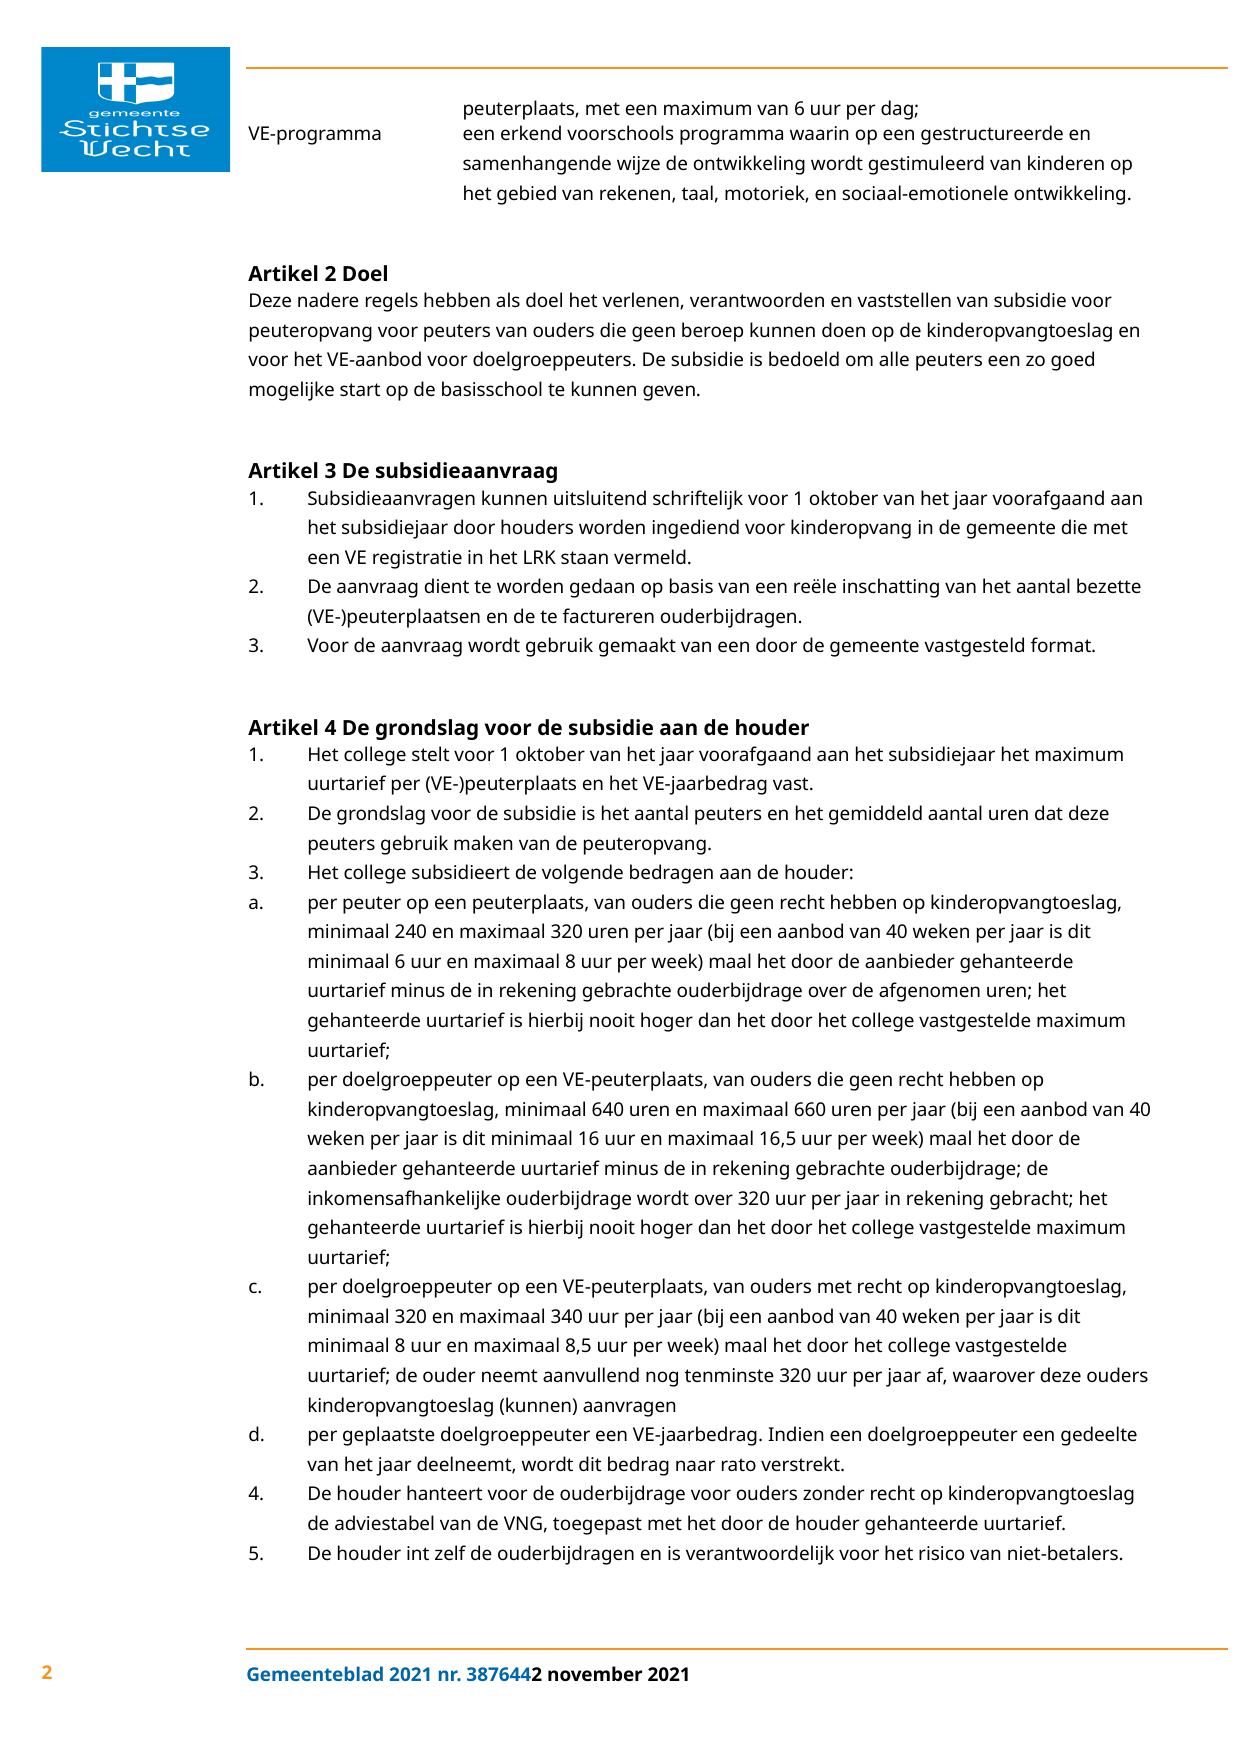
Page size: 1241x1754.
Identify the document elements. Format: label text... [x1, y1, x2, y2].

list Het college subsidieert de volgende bedragen aan de houder: [248, 859, 1152, 885]
list per geplaatste doelgroeppeuter een VE-jaarbedrag. Indien een doelgroeppeuter een gedeelte van het jaar deelneemt, wordt dit bedrag naar rato verstrekt. [248, 1421, 1152, 1477]
list Het college stelt voor 1 oktober van het jaar voorafgaand aan het subsidiejaar het maximum uurtarief per (VE-)peuterplaats en het VE-jaarbedrag vast. [248, 741, 1152, 796]
list per peuter op een peuterplaats, van ouders die geen recht hebben op kinderopvangtoeslag, minimaal 240 en maximaal 320 uren per jaar (bij een aanbod van 40 weken per jaar is dit minimaal 6 uur en maximaal 8 uur per week) maal het door de aanbieder gehanteerde uurtarief minus de in rekening gebrachte ouderbijdrage over de afgenomen uren; het gehanteerde uurtarief is hierbij nooit hoger dan het door het college vastgestelde maximum uurtarief; [248, 889, 1152, 1063]
list De grondslag voor de subsidie is het aantal peuters en het gemiddeld aantal uren dat deze peuters gebruik maken van de peuteropvang. [248, 800, 1152, 856]
list De houder int zelf de ouderbijdragen en is verantwoordelijk voor het risico van niet-betalers. [248, 1540, 1152, 1566]
list De houder hanteert voor de ouderbijdrage voor ouders zonder recht op kinderopvangtoeslag de adviestabel van de VNG, toegepast met het door de houder gehanteerde uurtarief. [248, 1481, 1152, 1536]
text Artikel 3 De subsidieaanvraag [248, 456, 1152, 485]
table_cell VE-programma [248, 121, 462, 205]
table_cell [248, 95, 462, 121]
table_cell peuterplaats, met een maximum van 6 uur per dag; [462, 95, 1152, 121]
text Deze nadere regels hebben als doel het verlenen, verantwoorden en vaststellen van subsidie voor peuteropvang voor peuters van ouders die geen beroep kunnen doen op de kinderopvangtoeslag en voor het VE-aanbod voor doelgroeppeuters. De subsidie is bedoeld om alle peuters een zo goed mogelijke start op de basisschool te kunnen geven. [248, 287, 1152, 402]
list De aanvraag dient te worden gedaan op basis van een reële inschatting van het aantal bezette (VE-)peuterplaatsen en de te factureren ouderbijdragen. [248, 573, 1152, 629]
picture [137, 63, 174, 103]
list Voor de aanvraag wordt gebruik gemaakt van een door de gemeente vastgesteld format. [248, 633, 1152, 658]
list Subsidieaanvragen kunnen uitsluitend schriftelijk voor 1 oktober van het jaar voorafgaand aan het subsidiejaar door houders worden ingediend voor kinderopvang in de gemeente die met een VE registratie in het LRK staan vermeld. [248, 485, 1152, 569]
list per doelgroeppeuter op een VE-peuterplaats, van ouders met recht op kinderopvangtoeslag, minimaal 320 en maximaal 340 uur per jaar (bij een aanbod van 40 weken per jaar is dit minimaal 8 uur en maximaal 8,5 uur per week) maal het door het college vastgestelde uurtarief; de ouder neemt aanvullend nog tenminste 320 uur per jaar af, waarover deze ouders kinderopvangtoeslag (kunnen) aanvragen [248, 1273, 1152, 1418]
list per doelgroeppeuter op een VE-peuterplaats, van ouders die geen recht hebben op kinderopvangtoeslag, minimaal 640 uren en maximaal 660 uren per jaar (bij een aanbod van 40 weken per jaar is dit minimaal 16 uur en maximaal 16,5 uur per week) maal het door de aanbieder gehanteerde uurtarief minus de in rekening gebrachte ouderbijdrage; de inkomensafhankelijke ouderbijdrage wordt over 320 uur per jaar in rekening gebracht; het gehanteerde uurtarief is hierbij nooit hoger dan het door het college vastgestelde maximum uurtarief; [248, 1066, 1152, 1270]
text Artikel 4 De grondslag voor de subsidie aan de houder [248, 713, 1152, 741]
text Artikel 2 Doel [248, 259, 1152, 287]
table_cell een erkend voorschools programma waarin op een gestructureerde en samenhangende wijze de ontwikkeling wordt gestimuleerd van kinderen op het gebied van rekenen, taal, motoriek, en sociaal-emotionele ontwikkeling. [462, 121, 1152, 205]
picture [99, 63, 135, 101]
